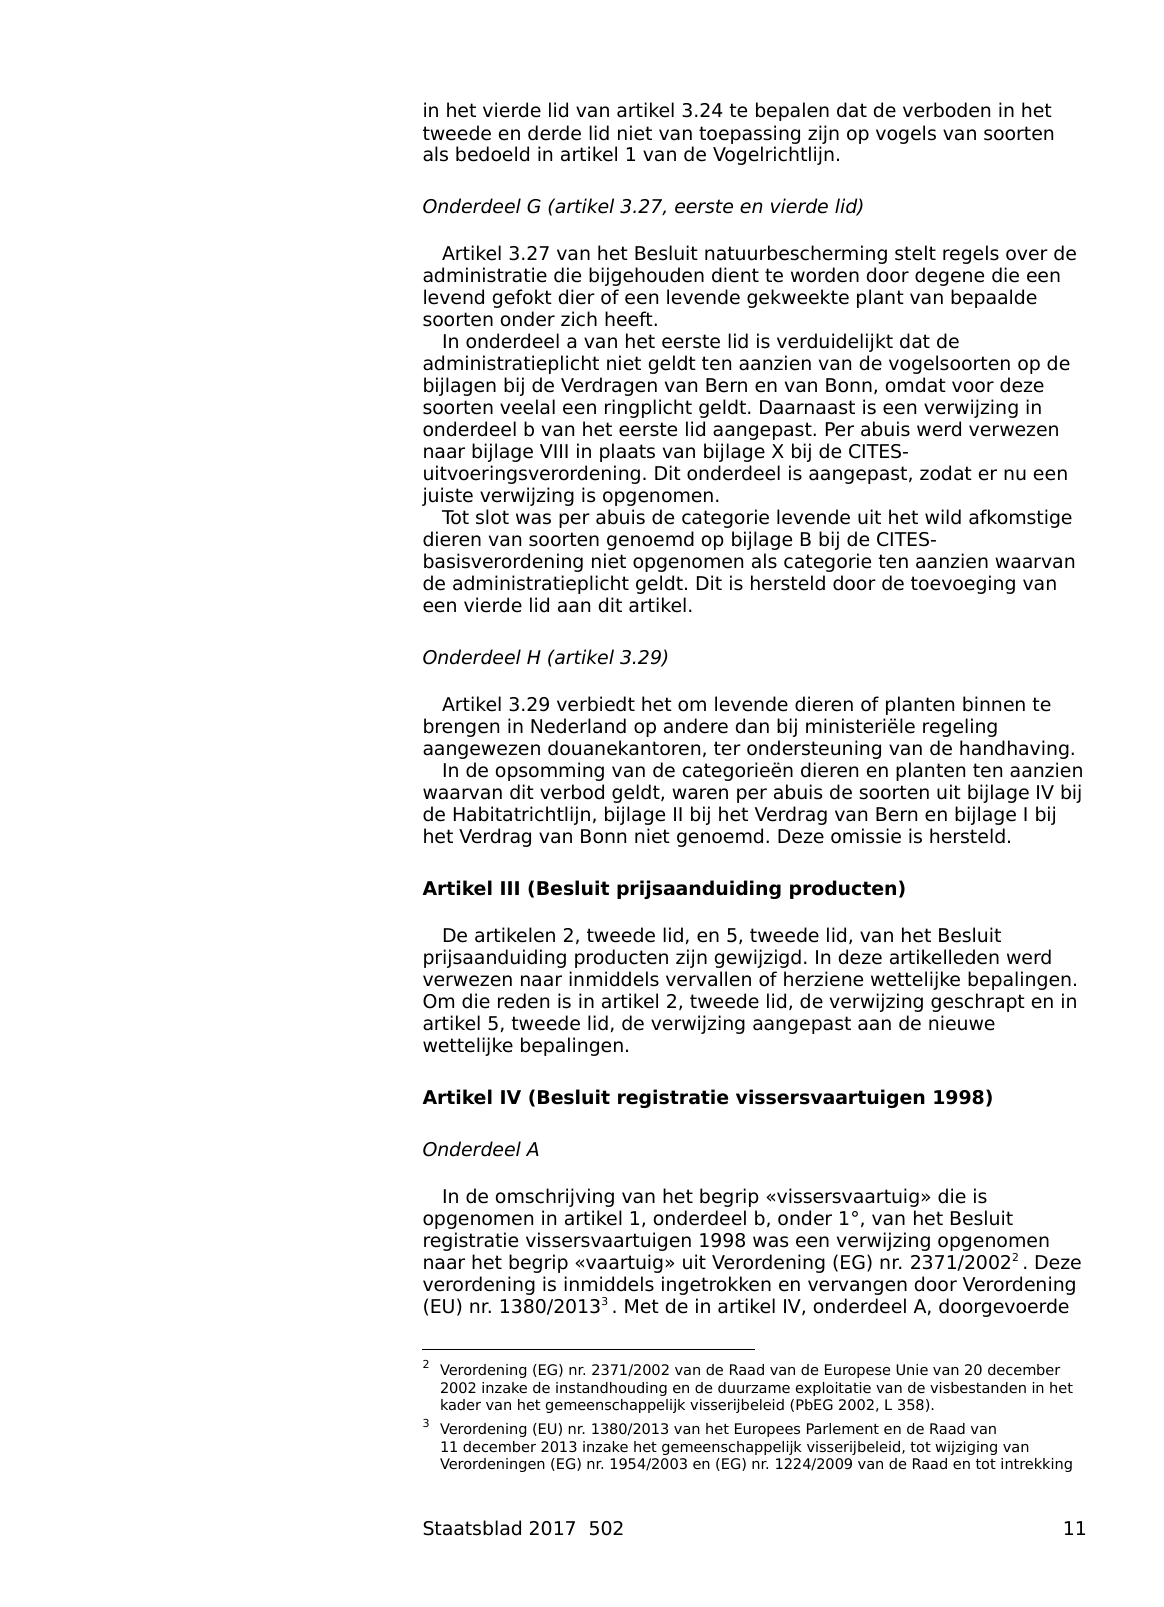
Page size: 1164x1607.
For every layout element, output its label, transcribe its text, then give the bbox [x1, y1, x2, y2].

text In de opsomming van de categorieën dieren en planten ten aanzien waarvan dit verbod geldt, waren per abuis de soorten uit bijlage IV bij de Habitatrichtlijn, bijlage II bij het Verdrag van Bern en bijlage I bij het Verdrag van Bonn niet genoemd. Deze omissie is hersteld. [422, 760, 1087, 848]
text De artikelen 2, tweede lid, en 5, tweede lid, van het Besluit prijsaanduiding producten zijn gewijzigd. In deze artikelleden werd verwezen naar inmiddels vervallen of herziene wettelijke bepalingen. Om die reden is in artikel 2, tweede lid, de verwijzing geschrapt en in artikel 5, tweede lid, de verwijzing aangepast aan de nieuwe wettelijke bepalingen. [422, 925, 1087, 1057]
subtitle Artikel III (Besluit prijsaanduiding producten) [422, 878, 1087, 900]
text In onderdeel a van het eerste lid is verduidelijkt dat de administratieplicht niet geldt ten aanzien van de vogelsoorten op de bijlagen bij de Verdragen van Bern en van Bonn, omdat voor deze soorten veelal een ringplicht geldt. Daarnaast is een verwijzing in onderdeel b van het eerste lid aangepast. Per abuis werd verwezen naar bijlage VIII in plaats van bijlage X bij de CITES-uitvoeringsverordening. Dit onderdeel is aangepast, zodat er nu een juiste verwijzing is opgenomen. [422, 331, 1087, 507]
text Verordening (EG) nr. 2371/2002 van de Raad van de Europese Unie van 20 december 2002 inzake de instandhouding en de duurzame exploitatie van de visbestanden in het kader van het gemeenschappelijk visserijbeleid (PbEG 2002, L 358). [422, 1358, 1087, 1414]
text Verordening (EU) nr. 1380/2013 van het Europees Parlement en de Raad van 11 december 2013 inzake het gemeenschappelijk visserijbeleid, tot wijziging van Verordeningen (EG) nr. 1954/2003 en (EG) nr. 1224/2009 van de Raad en tot intrekking [422, 1417, 1087, 1473]
text Tot slot was per abuis de categorie levende uit het wild afkomstige dieren van soorten genoemd op bijlage B bij de CITES-basisverordening niet opgenomen als categorie ten aanzien waarvan de administratieplicht geldt. Dit is hersteld door de toevoeging van een vierde lid aan dit artikel. [422, 507, 1087, 617]
text Artikel 3.29 verbiedt het om levende dieren of planten binnen te brengen in Nederland op andere dan bij ministeriële regeling aangewezen douanekantoren, ter ondersteuning van de handhaving. [422, 694, 1087, 760]
text In de omschrijving van het begrip «vissersvaartuig» die is opgenomen in artikel 1, onderdeel b, onder 1°, van het Besluit registratie vissersvaartuigen 1998 was een verwijzing opgenomen naar het begrip «vaartuig» uit Verordening (EG) nr. 2371/2002. Deze verordening is inmiddels ingetrokken en vervangen door Verordening (EU) nr. 1380/2013. Met de in artikel IV, onderdeel A, doorgevoerde [422, 1186, 1087, 1317]
subtitle Onderdeel H (artikel 3.29) [422, 647, 1087, 669]
text Artikel 3.27 van het Besluit natuurbescherming stelt regels over de administratie die bijgehouden dient te worden door degene die een levend gefokt dier of een levende gekweekte plant van bepaalde soorten onder zich heeft. [422, 243, 1087, 331]
subtitle Onderdeel G (artikel 3.27, eerste en vierde lid) [422, 196, 1087, 218]
subtitle Artikel IV (Besluit registratie vissersvaartuigen 1998) [422, 1087, 1087, 1109]
text in het vierde lid van artikel 3.24 te bepalen dat de verboden in het tweede en derde lid niet van toepassing zijn op vogels van soorten als bedoeld in artikel 1 van de Vogelrichtlijn. [422, 100, 1087, 166]
subtitle Onderdeel A [422, 1139, 1087, 1161]
